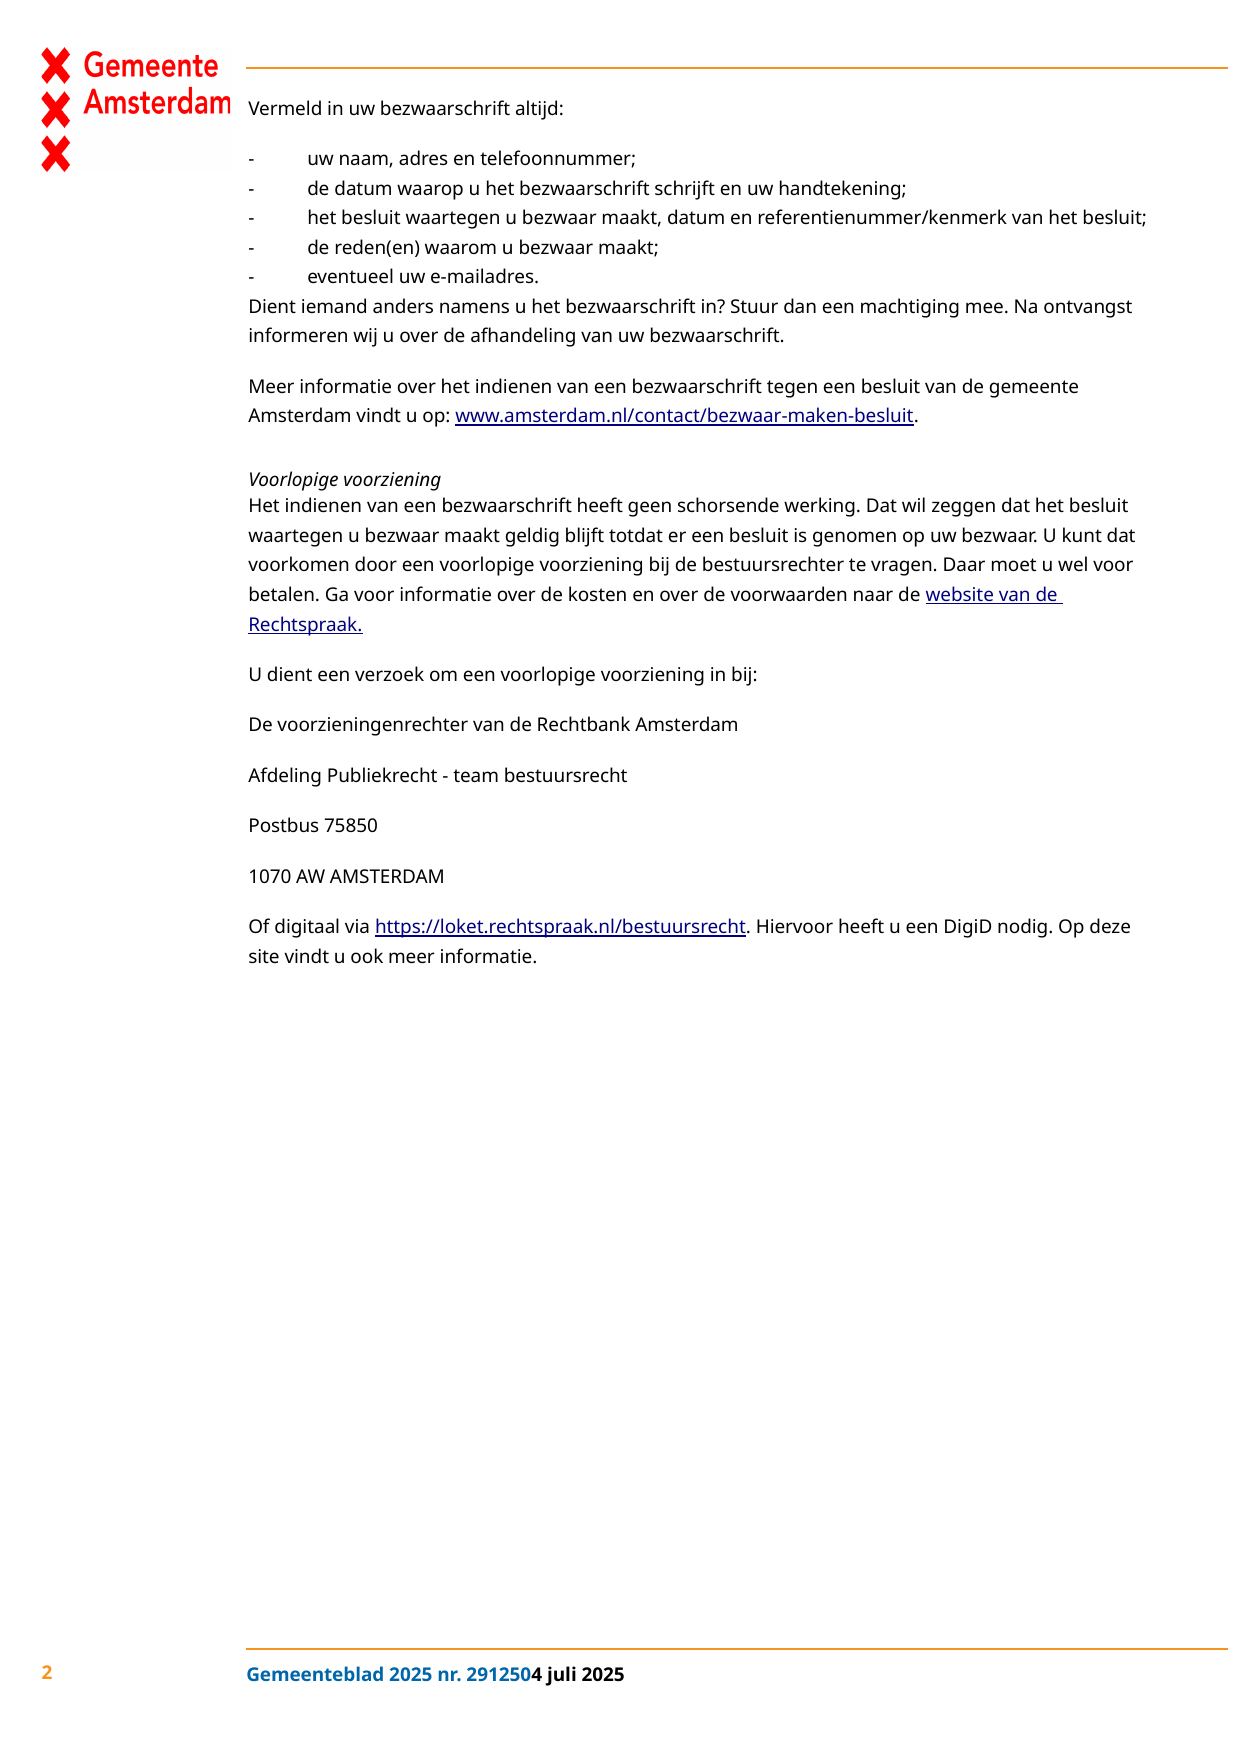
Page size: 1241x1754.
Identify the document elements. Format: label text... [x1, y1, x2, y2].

list uw naam, adres en telefoonnummer; [248, 145, 1152, 171]
text Meer informatie over het indienen van een bezwaarschrift tegen een besluit van de gemeente Amsterdam vindt u op: www.amsterdam.nl/contact/bezwaar-maken-besluit. [248, 373, 1152, 428]
text Vermeld in uw bezwaarschrift altijd: [248, 95, 1152, 121]
text Voorlopige voorziening [248, 467, 1152, 492]
text Afdeling Publiekrecht - team bestuursrecht [248, 762, 1152, 788]
list het besluit waartegen u bezwaar maakt, datum en referentienummer/kenmerk van het besluit; [248, 204, 1152, 230]
text 1070 AW AMSTERDAM [248, 863, 1152, 888]
list de reden(en) waarom u bezwaar maakt; [248, 234, 1152, 260]
text U dient een verzoek om een voorlopige voorziening in bij: [248, 661, 1152, 687]
list de datum waarop u het bezwaarschrift schrijft en uw handtekening; [248, 175, 1152, 201]
text Het indienen van een bezwaarschrift heeft geen schorsende werking. Dat wil zeggen dat het besluit waartegen u bezwaar maakt geldig blijft totdat er een besluit is genomen op uw bezwaar. U kunt dat voorkomen door een voorlopige voorziening bij de bestuursrechter te vragen. Daar moet u wel voor betalen. Ga voor informatie over de kosten en over de voorwaarden naar de website van de Rechtspraak. [248, 492, 1152, 636]
text De voorzieningenrechter van de Rechtbank Amsterdam [248, 712, 1152, 737]
text Dient iemand anders namens u het bezwaarschrift in? Stuur dan een machtiging mee. Na ontvangst informeren wij u over de afhandeling van uw bezwaarschrift. [248, 293, 1152, 348]
text Postbus 75850 [248, 812, 1152, 838]
text Of digitaal via https://loket.rechtspraak.nl/bestuursrecht. Hiervoor heeft u een DigiD nodig. Op deze site vindt u ook meer informatie. [248, 913, 1152, 968]
list eventueel uw e-mailadres. [248, 263, 1152, 289]
picture [41, 47, 231, 172]
